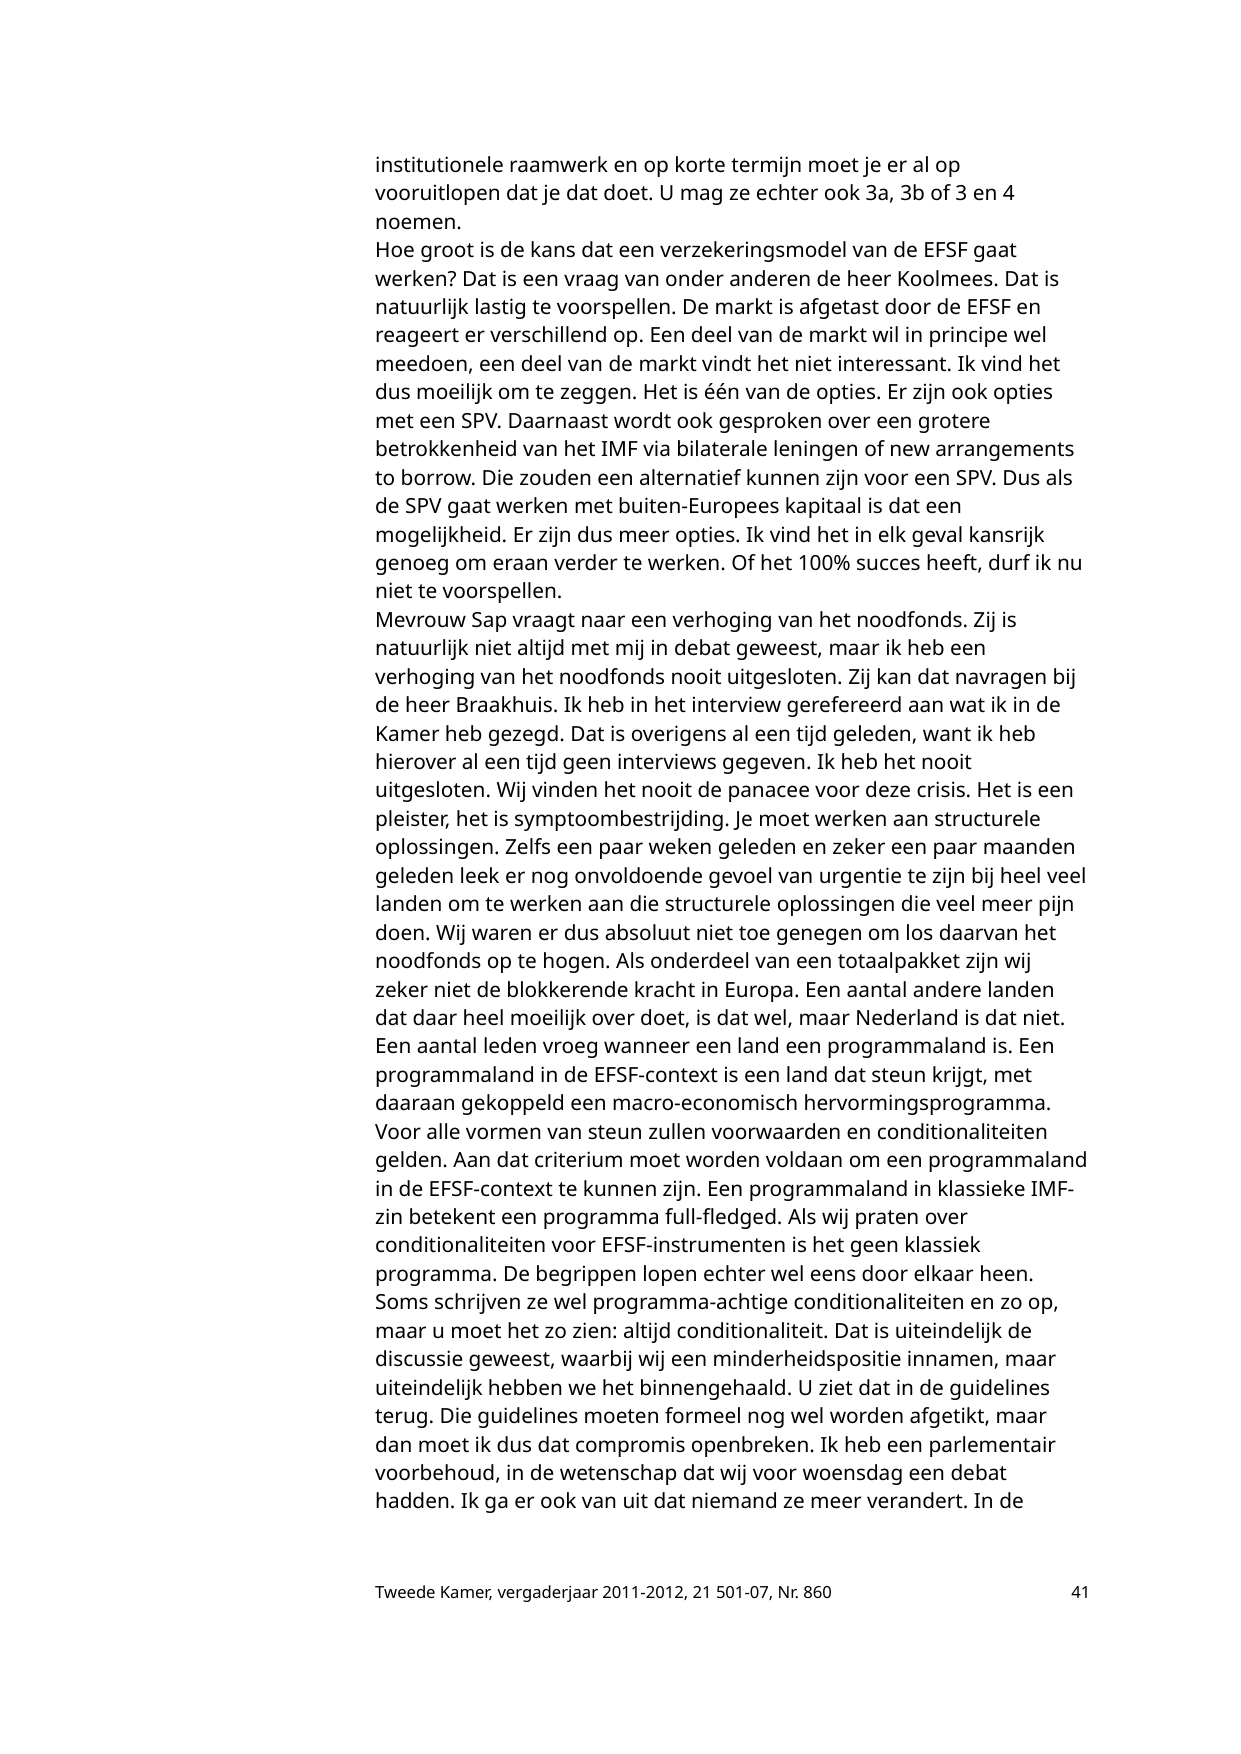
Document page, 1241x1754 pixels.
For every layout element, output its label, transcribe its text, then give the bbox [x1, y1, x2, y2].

text Hoe groot is de kans dat een verzekeringsmodel van de EFSF gaat werken? Dat is een vraag van onder anderen de heer Koolmees. Dat is natuurlijk lastig te voorspellen. De markt is afgetast door de EFSF en reageert er verschillend op. Een deel van de markt wil in principe wel meedoen, een deel van de markt vindt het niet interessant. Ik vind het dus moeilijk om te zeggen. Het is één van de opties. Er zijn ook opties met een SPV. Daarnaast wordt ook gesproken over een grotere betrokkenheid van het IMF via bilaterale leningen of new arrangements to borrow. Die zouden een alternatief kunnen zijn voor een SPV. Dus als de SPV gaat werken met buiten-Europees kapitaal is dat een mogelijkheid. Er zijn dus meer opties. Ik vind het in elk geval kansrijk genoeg om eraan verder te werken. Of het 100% succes heeft, durf ik nu niet te voorspellen. [375, 235, 1090, 605]
text Een aantal leden vroeg wanneer een land een programmaland is. Een programmaland in de EFSF-context is een land dat steun krijgt, met daaraan gekoppeld een macro-economisch hervormingsprogramma. Voor alle vormen van steun zullen voorwaarden en conditionaliteiten gelden. Aan dat criterium moet worden voldaan om een programmaland in de EFSF-context te kunnen zijn. Een programmaland in klassieke IMF-zin betekent een programma full-fledged. Als wij praten over conditionaliteiten voor EFSF-instrumenten is het geen klassiek programma. De begrippen lopen echter wel eens door elkaar heen. Soms schrijven ze wel programma-achtige conditionaliteiten en zo op, maar u moet het zo zien: altijd conditionaliteit. Dat is uiteindelijk de discussie geweest, waarbij wij een minderheidspositie innamen, maar uiteindelijk hebben we het binnengehaald. U ziet dat in de guidelines terug. Die guidelines moeten formeel nog wel worden afgetikt, maar dan moet ik dus dat compromis openbreken. Ik heb een parlementair voorbehoud, in de wetenschap dat wij voor woensdag een debat hadden. Ik ga er ook van uit dat niemand ze meer verandert. In de [375, 1032, 1090, 1515]
text institutionele raamwerk en op korte termijn moet je er al op vooruitlopen dat je dat doet. U mag ze echter ook 3a, 3b of 3 en 4 noemen. [375, 150, 1090, 235]
text Mevrouw Sap vraagt naar een verhoging van het noodfonds. Zij is natuurlijk niet altijd met mij in debat geweest, maar ik heb een verhoging van het noodfonds nooit uitgesloten. Zij kan dat navragen bij de heer Braakhuis. Ik heb in het interview gerefereerd aan wat ik in de Kamer heb gezegd. Dat is overigens al een tijd geleden, want ik heb hierover al een tijd geen interviews gegeven. Ik heb het nooit uitgesloten. Wij vinden het nooit de panacee voor deze crisis. Het is een pleister, het is symptoombestrijding. Je moet werken aan structurele oplossingen. Zelfs een paar weken geleden en zeker een paar maanden geleden leek er nog onvoldoende gevoel van urgentie te zijn bij heel veel landen om te werken aan die structurele oplossingen die veel meer pijn doen. Wij waren er dus absoluut niet toe genegen om los daarvan het noodfonds op te hogen. Als onderdeel van een totaalpakket zijn wij zeker niet de blokkerende kracht in Europa. Een aantal andere landen dat daar heel moeilijk over doet, is dat wel, maar Nederland is dat niet. [375, 605, 1090, 1032]
